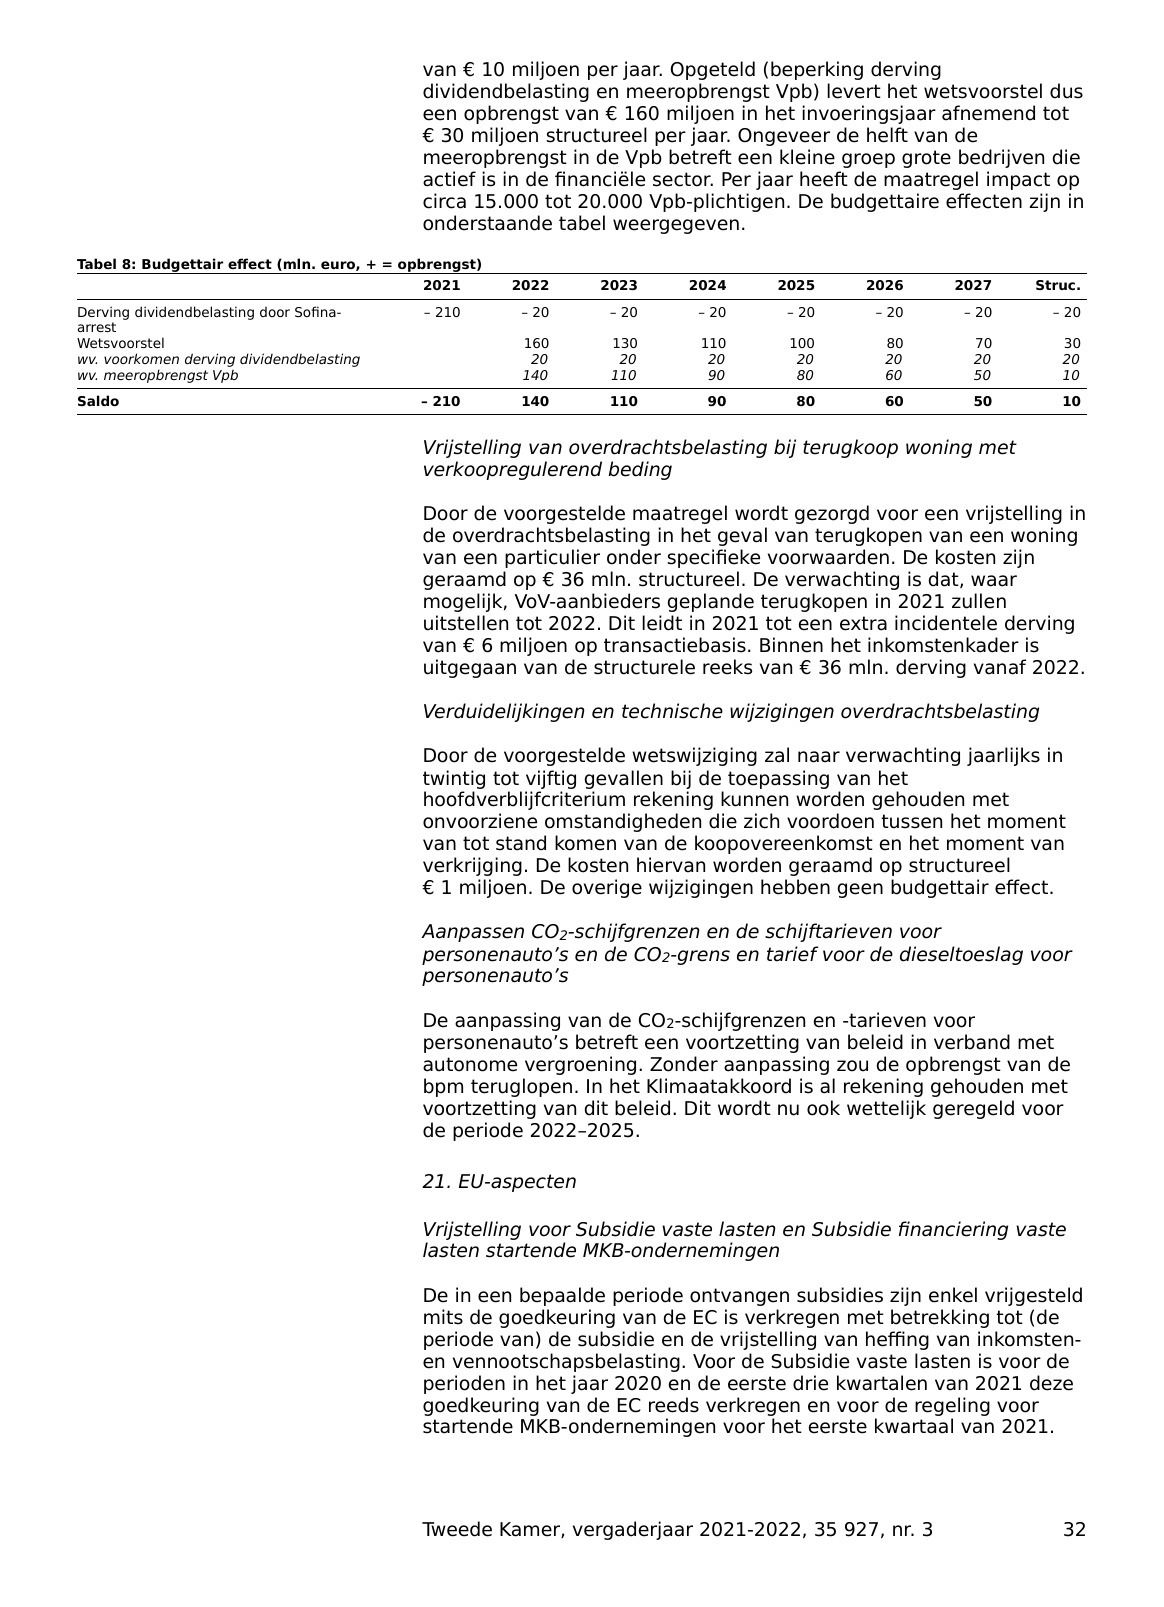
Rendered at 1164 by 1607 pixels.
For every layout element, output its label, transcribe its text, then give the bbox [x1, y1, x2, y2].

table_cell [378, 336, 466, 352]
table_cell Wetsvoorstel [77, 336, 378, 352]
text van € 10 miljoen per jaar. Opgeteld (beperking derving dividendbelasting en meeropbrengst Vpb) levert het wetsvoorstel dus een opbrengst van € 160 miljoen in het invoeringsjaar afnemend tot € 30 miljoen structureel per jaar. Ongeveer de helft van de meeropbrengst in de Vpb betreft een kleine groep grote bedrijven die actief is in de financiële sector. Per jaar heeft de maatregel impact op circa 15.000 tot 20.000 Vpb-plichtigen. De budgettaire effecten zijn in onderstaande tabel weergegeven. [422, 59, 1087, 235]
table_cell – 20 [555, 300, 644, 336]
table_cell 10 [998, 389, 1087, 414]
table_cell 2021 [378, 274, 466, 299]
table_cell 2027 [909, 274, 998, 299]
table_cell wv. meeropbrengst Vpb [77, 367, 378, 388]
table_header Tabel 8: Budgettair effect (mln. euro, + = opbrengst) [77, 257, 1087, 272]
table_cell 90 [644, 389, 732, 414]
table_cell Struc. [998, 274, 1087, 299]
text De aanpassing van de CO2-schijfgrenzen en -tarieven voor personenauto’s betreft een voortzetting van beleid in verband met autonome vergroening. Zonder aanpassing zou de opbrengst van de bpm teruglopen. In het Klimaatakkoord is al rekening gehouden met voortzetting van dit beleid. Dit wordt nu ook wettelijk geregeld voor de periode 2022–2025. [422, 1009, 1087, 1141]
table_cell – 20 [466, 300, 555, 336]
table_cell [77, 274, 378, 299]
table_cell [378, 352, 466, 367]
table_cell 50 [909, 389, 998, 414]
table_cell 110 [644, 336, 732, 352]
table_cell – 210 [378, 389, 466, 414]
table_cell 20 [555, 352, 644, 367]
table_cell 110 [555, 389, 644, 414]
table_cell – 20 [909, 300, 998, 336]
table_cell wv. voorkomen derving dividendbelasting [77, 352, 378, 367]
table_cell – 210 [378, 300, 466, 336]
table_cell 110 [555, 367, 644, 388]
table_cell 2025 [732, 274, 821, 299]
table_cell 60 [821, 389, 909, 414]
table_cell 80 [821, 336, 909, 352]
table_cell 100 [732, 336, 821, 352]
table_cell 20 [909, 352, 998, 367]
table_cell – 20 [644, 300, 732, 336]
subtitle Verduidelijkingen en technische wijzigingen overdrachtsbelasting [422, 701, 1087, 723]
table_cell 2023 [555, 274, 644, 299]
table_cell 80 [732, 389, 821, 414]
table_cell [378, 367, 466, 388]
table_cell 140 [466, 389, 555, 414]
table_cell 60 [821, 367, 909, 388]
text De in een bepaalde periode ontvangen subsidies zijn enkel vrijgesteld mits de goedkeuring van de EC is verkregen met betrekking tot (de periode van) de subsidie en de vrijstelling van heffing van inkomsten- en vennootschapsbelasting. Voor de Subsidie vaste lasten is voor de perioden in het jaar 2020 en de eerste drie kwartalen van 2021 deze goedkeuring van de EC reeds verkregen en voor de regeling voor startende MKB-ondernemingen voor het eerste kwartaal van 2021. [422, 1284, 1087, 1438]
table_cell 130 [555, 336, 644, 352]
subtitle Vrijstelling voor Subsidie vaste lasten en Subsidie financiering vaste lasten startende MKB-ondernemingen [422, 1218, 1087, 1262]
table_cell 90 [644, 367, 732, 388]
text Door de voorgestelde wetswijziging zal naar verwachting jaarlijks in twintig tot vijftig gevallen bij de toepassing van het hoofdverblijfcriterium rekening kunnen worden gehouden met onvoorziene omstandigheden die zich voordoen tussen het moment van tot stand komen van de koopovereenkomst en het moment van verkrijging. De kosten hiervan worden geraamd op structureel € 1 miljoen. De overige wijzigingen hebben geen budgettair effect. [422, 745, 1087, 899]
table_cell – 20 [732, 300, 821, 336]
table_cell 70 [909, 336, 998, 352]
table_cell 10 [998, 367, 1087, 388]
table_cell 2022 [466, 274, 555, 299]
table_cell Saldo [77, 389, 378, 414]
subtitle Aanpassen CO2-schijfgrenzen en de schijftarieven voor personenauto’s en de CO2-grens en tarief voor de dieseltoeslag voor personenauto’s [422, 921, 1087, 987]
table_cell 2024 [644, 274, 732, 299]
table_cell 20 [466, 352, 555, 367]
table_cell 20 [821, 352, 909, 367]
table_cell 80 [732, 367, 821, 388]
table_cell 20 [998, 352, 1087, 367]
subtitle 21. EU-aspecten [422, 1171, 1087, 1193]
table_cell Derving dividendbelasting door Sofina-arrest [77, 300, 378, 336]
table_cell 50 [909, 367, 998, 388]
subtitle Vrijstelling van overdrachtsbelasting bij terugkoop woning met verkoopregulerend beding [422, 437, 1087, 481]
table_cell 20 [644, 352, 732, 367]
table_cell – 20 [998, 300, 1087, 336]
table_cell 160 [466, 336, 555, 352]
table_cell 2026 [821, 274, 909, 299]
table_cell 140 [466, 367, 555, 388]
text Door de voorgestelde maatregel wordt gezorgd voor een vrijstelling in de overdrachtsbelasting in het geval van terugkopen van een woning van een particulier onder specifieke voorwaarden. De kosten zijn geraamd op € 36 mln. structureel. De verwachting is dat, waar mogelijk, VoV-aanbieders geplande terugkopen in 2021 zullen uitstellen tot 2022. Dit leidt in 2021 tot een extra incidentele derving van € 6 miljoen op transactiebasis. Binnen het inkomstenkader is uitgegaan van de structurele reeks van € 36 mln. derving vanaf 2022. [422, 503, 1087, 679]
table_cell – 20 [821, 300, 909, 336]
table_cell 20 [732, 352, 821, 367]
table_cell 30 [998, 336, 1087, 352]
